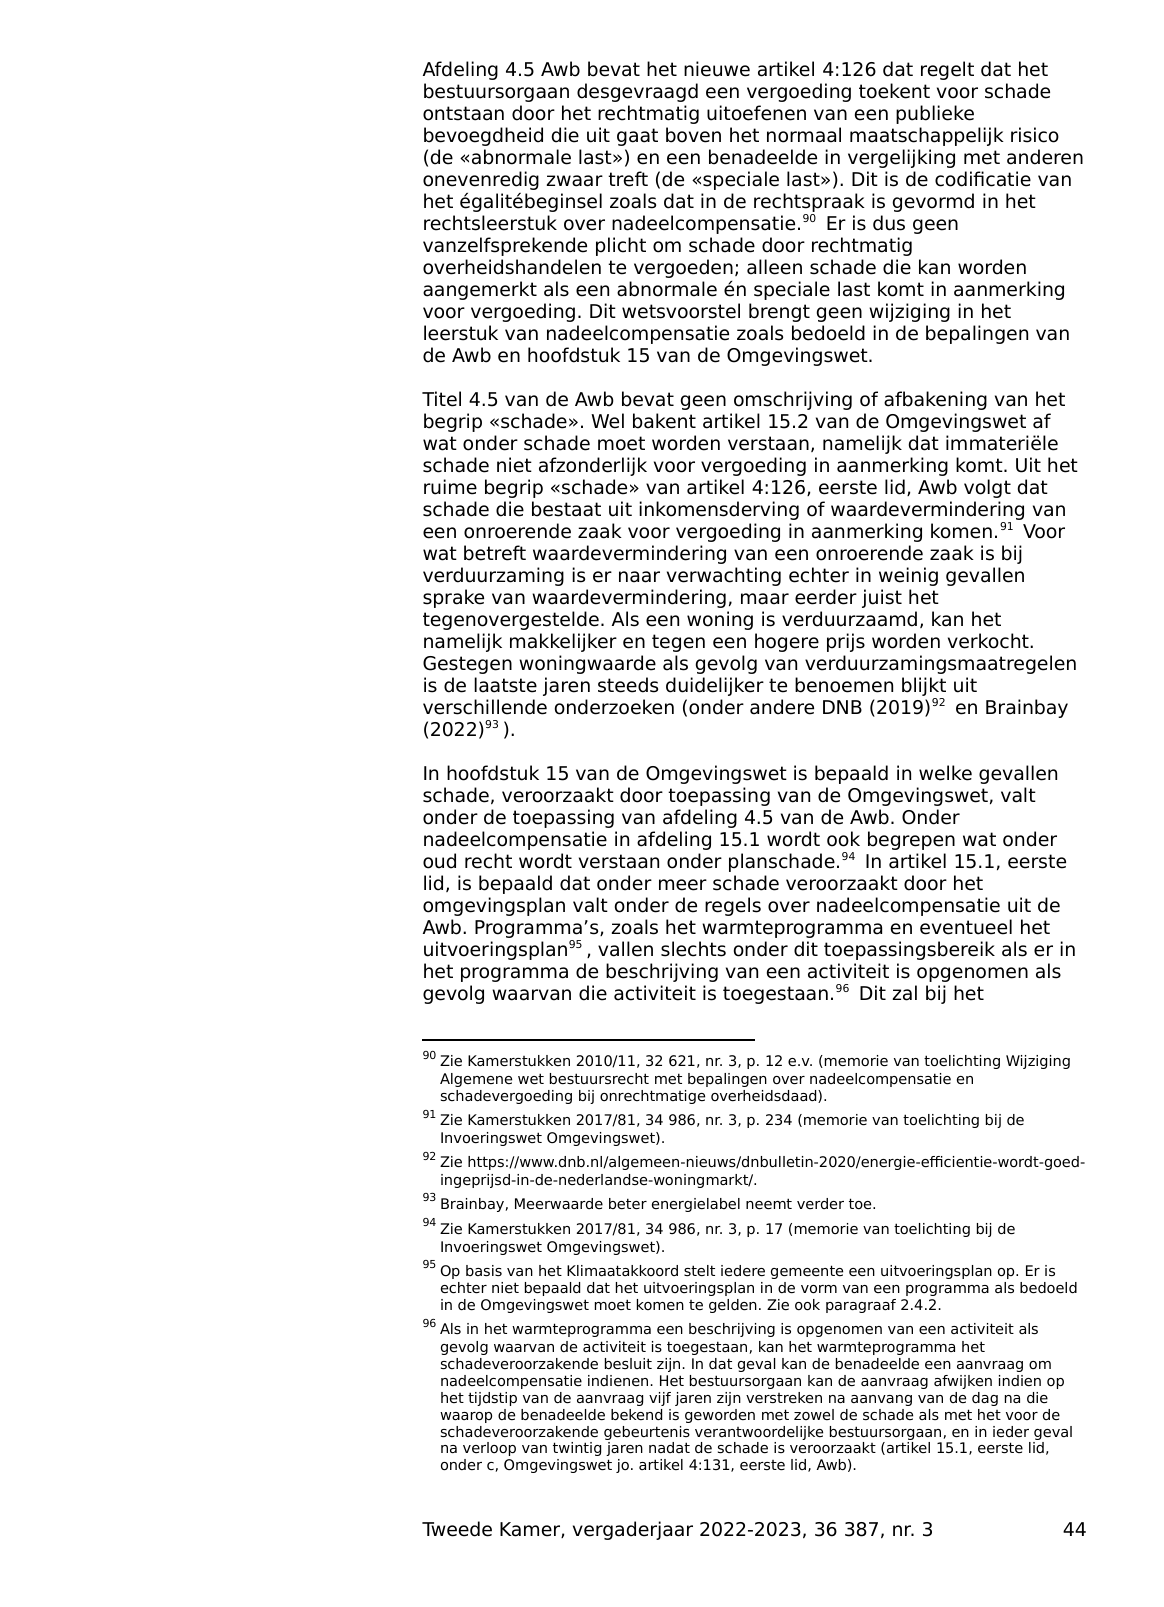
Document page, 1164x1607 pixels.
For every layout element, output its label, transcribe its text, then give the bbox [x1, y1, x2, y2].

text Brainbay, Meerwaarde beter energielabel neemt verder toe. [422, 1192, 1087, 1214]
text Afdeling 4.5 Awb bevat het nieuwe artikel 4:126 dat regelt dat het bestuursorgaan desgevraagd een vergoeding toekent voor schade ontstaan door het rechtmatig uitoefenen van een publieke bevoegdheid die uit gaat boven het normaal maatschappelijk risico (de «abnormale last») en een benadeelde in vergelijking met anderen onevenredig zwaar treft (de «speciale last»). Dit is de codificatie van het égalitébeginsel zoals dat in de rechtspraak is gevormd in het rechtsleerstuk over nadeelcompensatie. Er is dus geen vanzelfsprekende plicht om schade door rechtmatig overheidshandelen te vergoeden; alleen schade die kan worden aangemerkt als een abnormale én speciale last komt in aanmerking voor vergoeding. Dit wetsvoorstel brengt geen wijziging in het leerstuk van nadeelcompensatie zoals bedoeld in de bepalingen van de Awb en hoofdstuk 15 van de Omgevingswet. [422, 59, 1087, 367]
text In hoofdstuk 15 van de Omgevingswet is bepaald in welke gevallen schade, veroorzaakt door toepassing van de Omgevingswet, valt onder de toepassing van afdeling 4.5 van de Awb. Onder nadeelcompensatie in afdeling 15.1 wordt ook begrepen wat onder oud recht wordt verstaan onder planschade. In artikel 15.1, eerste lid, is bepaald dat onder meer schade veroorzaakt door het omgevingsplan valt onder de regels over nadeelcompensatie uit de Awb. Programma’s, zoals het warmteprogramma en eventueel het uitvoeringsplan, vallen slechts onder dit toepassingsbereik als er in het programma de beschrijving van een activiteit is opgenomen als gevolg waarvan die activiteit is toegestaan. Dit zal bij het [422, 763, 1087, 1004]
text Als in het warmteprogramma een beschrijving is opgenomen van een activiteit als gevolg waarvan de activiteit is toegestaan, kan het warmteprogramma het schadeveroorzakende besluit zijn. In dat geval kan de benadeelde een aanvraag om nadeelcompensatie indienen. Het bestuursorgaan kan de aanvraag afwijken indien op het tijdstip van de aanvraag vijf jaren zijn verstreken na aanvang van de dag na die waarop de benadeelde bekend is geworden met zowel de schade als met het voor de schadeveroorzakende gebeurtenis verantwoordelijke bestuursorgaan, en in ieder geval na verloop van twintig jaren nadat de schade is veroorzaakt (artikel 15.1, eerste lid, onder c, Omgevingswet jo. artikel 4:131, eerste lid, Awb). [422, 1317, 1087, 1474]
text Zie https://www.dnb.nl/algemeen-nieuws/dnbulletin-2020/energie-efficientie-wordt-goed-ingeprijsd-in-de-nederlandse-woningmarkt/. [422, 1150, 1087, 1189]
text Titel 4.5 van de Awb bevat geen omschrijving of afbakening van het begrip «schade». Wel bakent artikel 15.2 van de Omgevingswet af wat onder schade moet worden verstaan, namelijk dat immateriële schade niet afzonderlijk voor vergoeding in aanmerking komt. Uit het ruime begrip «schade» van artikel 4:126, eerste lid, Awb volgt dat schade die bestaat uit inkomensderving of waardevermindering van een onroerende zaak voor vergoeding in aanmerking komen. Voor wat betreft waardevermindering van een onroerende zaak is bij verduurzaming is er naar verwachting echter in weinig gevallen sprake van waardevermindering, maar eerder juist het tegenovergestelde. Als een woning is verduurzaamd, kan het namelijk makkelijker en tegen een hogere prijs worden verkocht. Gestegen woningwaarde als gevolg van verduurzamingsmaatregelen is de laatste jaren steeds duidelijker te benoemen blijkt uit verschillende onderzoeken (onder andere DNB (2019) en Brainbay (2022)). [422, 389, 1087, 741]
text Op basis van het Klimaatakkoord stelt iedere gemeente een uitvoeringsplan op. Er is echter niet bepaald dat het uitvoeringsplan in de vorm van een programma als bedoeld in de Omgevingswet moet komen te gelden. Zie ook paragraaf 2.4.2. [422, 1258, 1087, 1314]
text Zie Kamerstukken 2010/11, 32 621, nr. 3, p. 12 e.v. (memorie van toelichting Wijziging Algemene wet bestuursrecht met bepalingen over nadeelcompensatie en schadevergoeding bij onrechtmatige overheidsdaad). [422, 1049, 1087, 1105]
text Zie Kamerstukken 2017/81, 34 986, nr. 3, p. 234 (memorie van toelichting bij de Invoeringswet Omgevingswet). [422, 1108, 1087, 1147]
text Zie Kamerstukken 2017/81, 34 986, nr. 3, p. 17 (memorie van toelichting bij de Invoeringswet Omgevingswet). [422, 1217, 1087, 1256]
